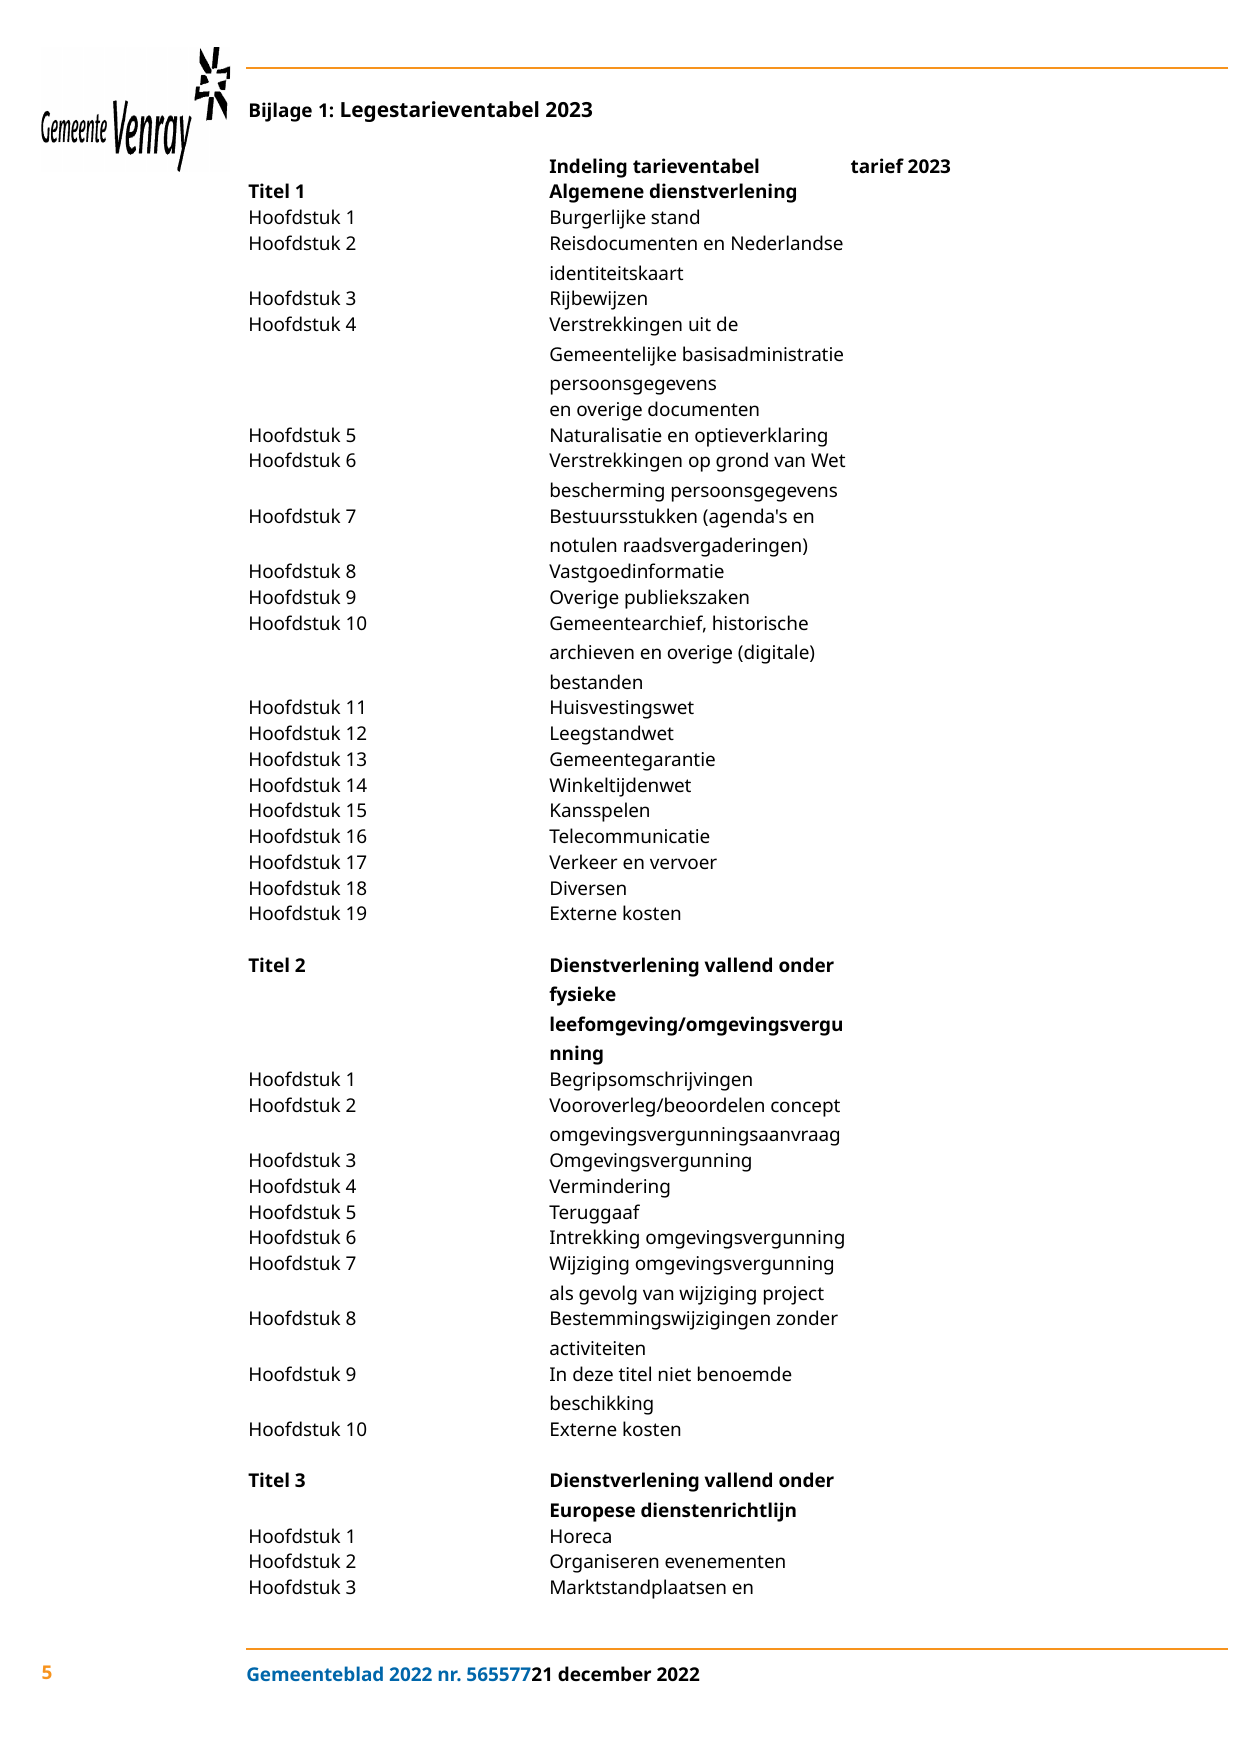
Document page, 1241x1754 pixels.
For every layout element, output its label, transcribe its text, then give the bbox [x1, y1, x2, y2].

table_cell Diversen [549, 875, 850, 900]
table_header tarief 2023 [850, 153, 1152, 179]
table_cell [850, 720, 1152, 746]
table_cell Verkeer en vervoer [549, 849, 850, 875]
table_cell Kansspelen [549, 798, 850, 823]
table_cell [850, 695, 1152, 720]
table_cell Externe kosten [549, 1416, 850, 1442]
table_cell [850, 1306, 1152, 1361]
table_cell Verstrekkingen uit de Gemeentelijke basisadministratie persoonsgegevens [549, 311, 850, 396]
table_cell Hoofdstuk 6 [248, 1225, 549, 1250]
table_cell [549, 1442, 850, 1468]
table_cell [850, 900, 1152, 926]
table_cell [850, 396, 1152, 422]
table_cell Hoofdstuk 7 [248, 503, 549, 558]
table_cell [850, 230, 1152, 286]
table_cell Telecommunicatie [549, 823, 850, 849]
table_cell [248, 1442, 549, 1468]
table_cell [850, 1199, 1152, 1224]
table_cell Omgevingsvergunning [549, 1148, 850, 1173]
table_cell Externe kosten [549, 900, 850, 926]
table_cell [850, 1148, 1152, 1173]
table_cell [850, 311, 1152, 396]
table_cell Hoofdstuk 6 [248, 448, 549, 503]
table_cell [850, 1575, 1152, 1600]
table_cell In deze titel niet benoemde beschikking [549, 1361, 850, 1416]
table_cell Hoofdstuk 5 [248, 422, 549, 448]
picture [41, 47, 231, 172]
table_cell Hoofdstuk 2 [248, 1549, 549, 1574]
table_cell Hoofdstuk 18 [248, 875, 549, 900]
table_cell [850, 746, 1152, 772]
table_cell [248, 396, 549, 422]
table_cell Hoofdstuk 12 [248, 720, 549, 746]
table_cell Winkeltijdenwet [549, 772, 850, 797]
table_cell Hoofdstuk 9 [248, 1361, 549, 1416]
table_cell [850, 1066, 1152, 1092]
table_cell Dienstverlening vallend onder Europese dienstenrichtlijn [549, 1468, 850, 1523]
text Bijlage 1: Legestarieventabel 2023 [248, 95, 1152, 123]
table_header Indeling tarieventabel [549, 153, 850, 179]
table_cell Hoofdstuk 10 [248, 1416, 549, 1442]
table_cell [850, 610, 1152, 694]
table_cell [850, 772, 1152, 797]
table_cell [850, 205, 1152, 230]
table_cell Begripsomschrijvingen [549, 1066, 850, 1092]
table_cell [850, 448, 1152, 503]
table_cell Hoofdstuk 1 [248, 1066, 549, 1092]
table_cell [248, 926, 549, 952]
table_cell Algemene dienstverlening [549, 179, 850, 204]
table_cell Hoofdstuk 3 [248, 1148, 549, 1173]
table_cell Gemeentegarantie [549, 746, 850, 772]
table_cell [850, 875, 1152, 900]
table_cell [850, 422, 1152, 448]
table_cell Hoofdstuk 16 [248, 823, 549, 849]
table_cell [850, 503, 1152, 558]
table_cell Burgerlijke stand [549, 205, 850, 230]
table_cell [850, 798, 1152, 823]
table_cell [850, 849, 1152, 875]
table_cell Hoofdstuk 1 [248, 1523, 549, 1549]
table_cell Gemeentearchief, historische archieven en overige (digitale) bestanden [549, 610, 850, 694]
table_cell [850, 1225, 1152, 1250]
table_cell Vermindering [549, 1173, 850, 1199]
table_cell [850, 558, 1152, 584]
table_cell Bestemmingswijzigingen zonder activiteiten [549, 1306, 850, 1361]
table_cell Teruggaaf [549, 1199, 850, 1224]
table_cell Titel 1 [248, 179, 549, 204]
table_cell [850, 926, 1152, 952]
table_cell [850, 1361, 1152, 1416]
table_cell Hoofdstuk 5 [248, 1199, 549, 1224]
table_cell Intrekking omgevingsvergunning [549, 1225, 850, 1250]
table_cell [850, 1549, 1152, 1574]
table_cell Hoofdstuk 7 [248, 1250, 549, 1306]
table_cell Leegstandwet [549, 720, 850, 746]
table_cell Bestuursstukken (agenda's en notulen raadsvergaderingen) [549, 503, 850, 558]
table_cell Overige publiekszaken [549, 584, 850, 610]
table_cell Hoofdstuk 19 [248, 900, 549, 926]
table_cell Hoofdstuk 2 [248, 230, 549, 286]
table_cell Hoofdstuk 4 [248, 311, 549, 396]
table_cell [850, 952, 1152, 1066]
table_cell Huisvestingswet [549, 695, 850, 720]
table_cell Vooroverleg/beoordelen concept omgevingsvergunningsaanvraag [549, 1092, 850, 1147]
table_cell Hoofdstuk 17 [248, 849, 549, 875]
table_cell Horeca [549, 1523, 850, 1549]
table_cell Vastgoedinformatie [549, 558, 850, 584]
table_cell Verstrekkingen op grond van Wet bescherming persoonsgegevens [549, 448, 850, 503]
table_header [248, 153, 549, 179]
table_cell [850, 823, 1152, 849]
table_cell Organiseren evenementen [549, 1549, 850, 1574]
table_cell Wijziging omgevingsvergunning als gevolg van wijziging project [549, 1250, 850, 1306]
table_cell Hoofdstuk 9 [248, 584, 549, 610]
table_cell [850, 1468, 1152, 1523]
table_cell Naturalisatie en optieverklaring [549, 422, 850, 448]
table_cell Hoofdstuk 10 [248, 610, 549, 694]
table_cell [850, 286, 1152, 311]
table_cell [850, 1092, 1152, 1147]
table_cell Hoofdstuk 2 [248, 1092, 549, 1147]
table_cell [850, 584, 1152, 610]
table_cell Titel 2 [248, 952, 549, 1066]
table_cell Hoofdstuk 4 [248, 1173, 549, 1199]
table_cell en overige documenten [549, 396, 850, 422]
table_cell Hoofdstuk 1 [248, 205, 549, 230]
table_cell [549, 926, 850, 952]
table_cell [850, 1442, 1152, 1468]
table_cell Hoofdstuk 3 [248, 286, 549, 311]
table_cell [850, 179, 1152, 204]
table_cell Dienstverlening vallend onder fysieke leefomgeving/omgevingsvergunning [549, 952, 850, 1066]
table_cell Titel 3 [248, 1468, 549, 1523]
table_cell Marktstandplaatsen en [549, 1575, 850, 1600]
table_cell Hoofdstuk 15 [248, 798, 549, 823]
table_cell Hoofdstuk 13 [248, 746, 549, 772]
table_cell Hoofdstuk 14 [248, 772, 549, 797]
table_cell [850, 1173, 1152, 1199]
table_cell Hoofdstuk 8 [248, 558, 549, 584]
table_cell Hoofdstuk 3 [248, 1575, 549, 1600]
table_cell [850, 1250, 1152, 1306]
table_cell [850, 1416, 1152, 1442]
table_cell Rijbewijzen [549, 286, 850, 311]
table_cell [850, 1523, 1152, 1549]
table_cell Hoofdstuk 8 [248, 1306, 549, 1361]
table_cell Reisdocumenten en Nederlandse identiteitskaart [549, 230, 850, 286]
table_cell Hoofdstuk 11 [248, 695, 549, 720]
